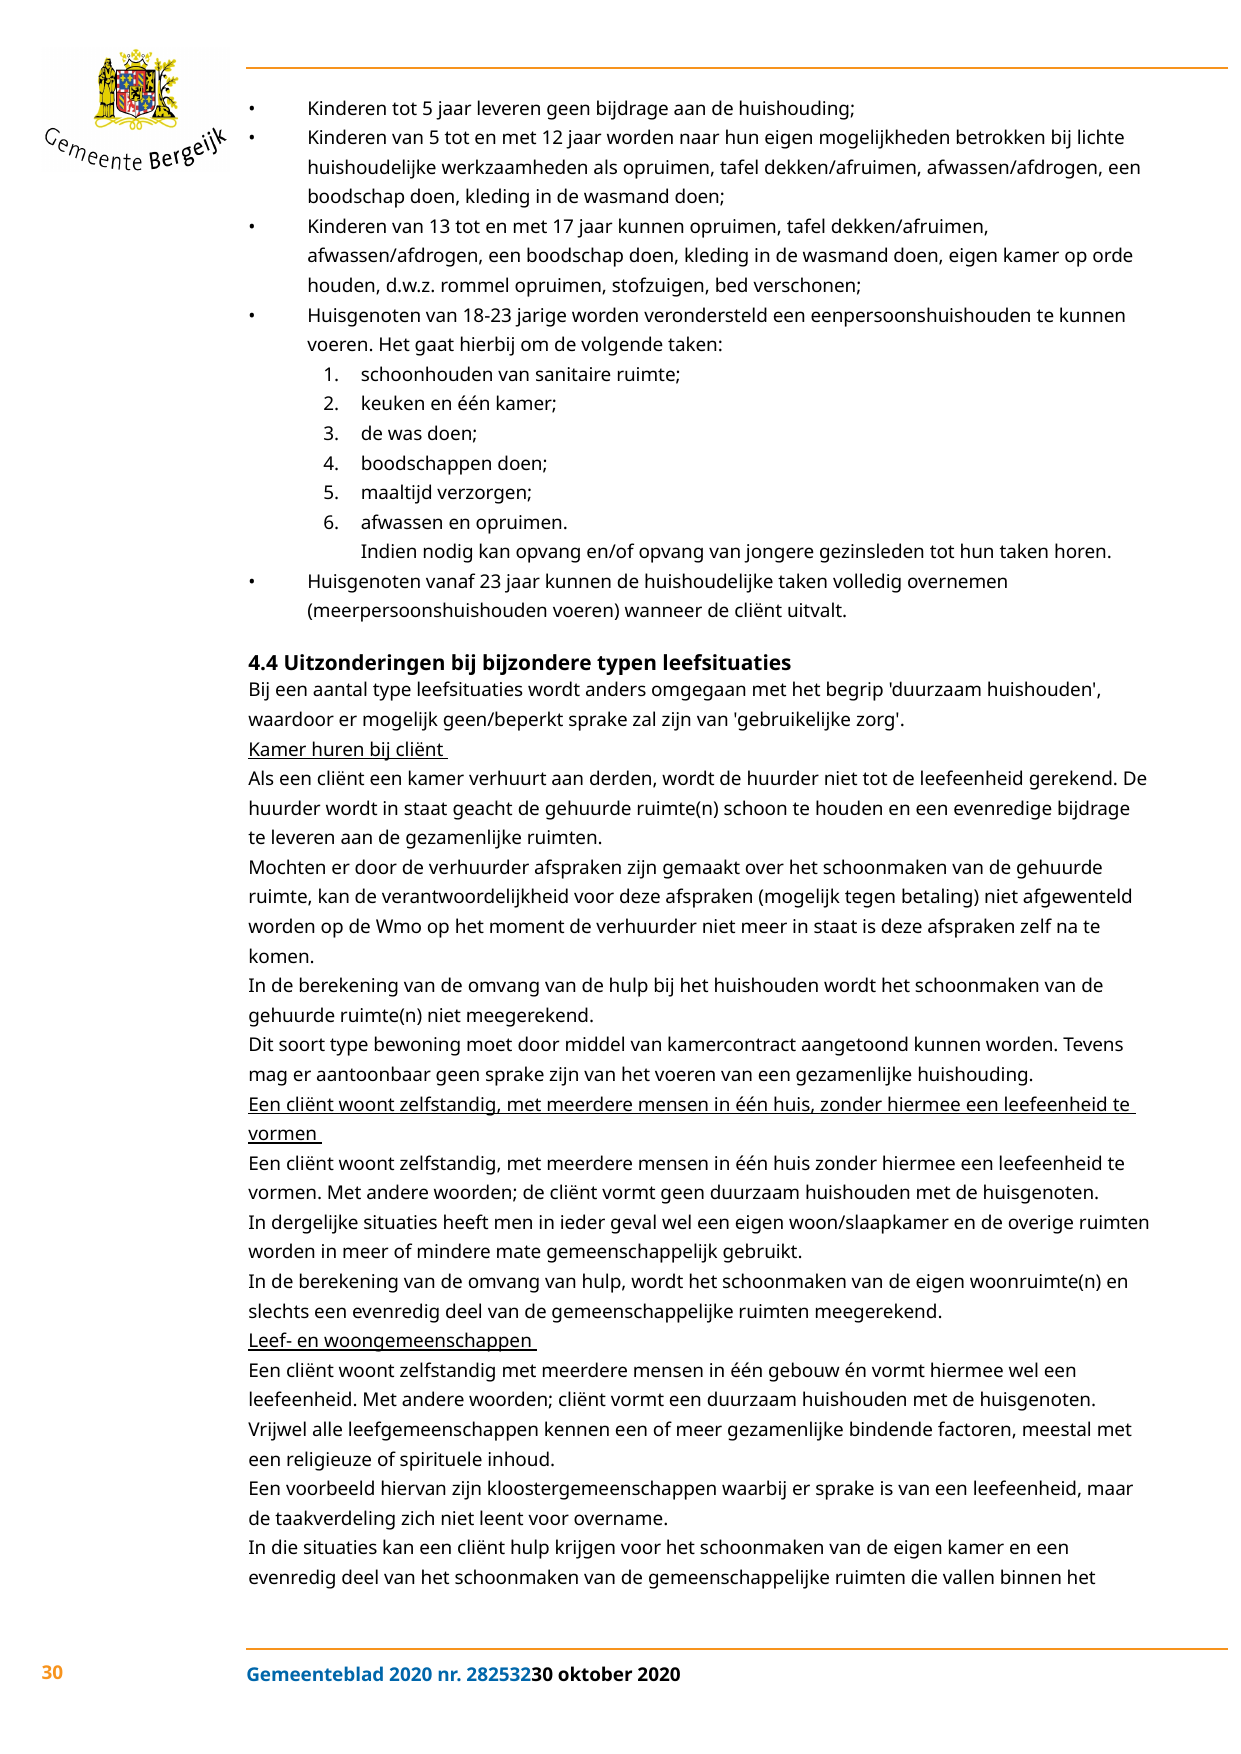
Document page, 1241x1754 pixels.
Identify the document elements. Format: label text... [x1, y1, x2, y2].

text Dit soort type bewoning moet door middel van kamercontract aangetoond kunnen worden. Tevens mag er aantoonbaar geen sprake zijn van het voeren van een gezamenlijke huishouding. [248, 1032, 1152, 1087]
text 4.4 Uitzonderingen bij bijzondere typen leefsituaties [248, 648, 1152, 677]
text Bij een aantal type leefsituaties wordt anders omgegaan met het begrip 'duurzaam huishouden', waardoor er mogelijk geen/beperkt sprake zal zijn van 'gebruikelijke zorg'. [248, 677, 1152, 732]
list boodschappen doen; [323, 450, 1152, 476]
list Huisgenoten vanaf 23 jaar kunnen de huishoudelijke taken volledig overnemen (meerpersoonshuishouden voeren) wanneer de cliënt uitvalt. [248, 568, 1152, 623]
list maaltijd verzorgen; [323, 479, 1152, 505]
picture [41, 47, 231, 172]
text Leef- en woongemeenschappen [248, 1327, 1152, 1353]
list Kinderen tot 5 jaar leveren geen bijdrage aan de huishouding; [248, 95, 1152, 121]
text In dergelijke situaties heeft men in ieder geval wel een eigen woon/slaapkamer en de overige ruimten worden in meer of mindere mate gemeenschappelijk gebruikt. [248, 1209, 1152, 1264]
list keuken en één kamer; [323, 391, 1152, 416]
list afwassen en opruimen. [323, 509, 1152, 535]
text In die situaties kan een cliënt hulp krijgen voor het schoonmaken van de eigen kamer en een evenredig deel van het schoonmaken van de gemeenschappelijke ruimten die vallen binnen het [248, 1534, 1152, 1590]
text Een cliënt woont zelfstandig, met meerdere mensen in één huis zonder hiermee een leefeenheid te vormen. Met andere woorden; de cliënt vormt geen duurzaam huishouden met de huisgenoten. [248, 1150, 1152, 1205]
text Een cliënt woont zelfstandig met meerdere mensen in één gebouw én vormt hiermee wel een leefeenheid. Met andere woorden; cliënt vormt een duurzaam huishouden met de huisgenoten. Vrijwel alle leefgemeenschappen kennen een of meer gezamenlijke bindende factoren, meestal met een religieuze of spirituele inhoud. [248, 1357, 1152, 1471]
text Mochten er door de verhuurder afspraken zijn gemaakt over het schoonmaken van de gehuurde ruimte, kan de verantwoordelijkheid voor deze afspraken (mogelijk tegen betaling) niet afgewenteld worden op de Wmo op het moment de verhuurder niet meer in staat is deze afspraken zelf na te komen. [248, 854, 1152, 968]
list Kinderen van 5 tot en met 12 jaar worden naar hun eigen mogelijkheden betrokken bij lichte huishoudelijke werkzaamheden als opruimen, tafel dekken/afruimen, afwassen/afdrogen, een boodschap doen, kleding in de wasmand doen; [248, 124, 1152, 209]
list Huisgenoten van 18-23 jarige worden verondersteld een eenpersoonshuishouden te kunnen voeren. Het gaat hierbij om de volgende taken: [248, 302, 1152, 357]
text Kamer huren bij cliënt [248, 736, 1152, 761]
text Een voorbeeld hiervan zijn kloostergemeenschappen waarbij er sprake is van een leefeenheid, maar de taakverdeling zich niet leent voor overname. [248, 1475, 1152, 1531]
list de was doen; [323, 420, 1152, 446]
list Kinderen van 13 tot en met 17 jaar kunnen opruimen, tafel dekken/afruimen, afwassen/afdrogen, een boodschap doen, kleding in de wasmand doen, eigen kamer op orde houden, d.w.z. rommel opruimen, stofzuigen, bed verschonen; [248, 213, 1152, 298]
text Als een cliënt een kamer verhuurt aan derden, wordt de huurder niet tot de leefeenheid gerekend. De huurder wordt in staat geacht de gehuurde ruimte(n) schoon te houden en een evenredige bijdrage te leveren aan de gezamenlijke ruimten. [248, 765, 1152, 850]
list Indien nodig kan opvang en/of opvang van jongere gezinsleden tot hun taken horen. [323, 538, 1152, 564]
text Een cliënt woont zelfstandig, met meerdere mensen in één huis, zonder hiermee een leefeenheid te vormen [248, 1091, 1152, 1146]
list schoonhouden van sanitaire ruimte; [323, 361, 1152, 387]
text In de berekening van de omvang van de hulp bij het huishouden wordt het schoonmaken van de gehuurde ruimte(n) niet meegerekend. [248, 972, 1152, 1028]
text In de berekening van de omvang van hulp, wordt het schoonmaken van de eigen woonruimte(n) en slechts een evenredig deel van de gemeenschappelijke ruimten meegerekend. [248, 1268, 1152, 1323]
